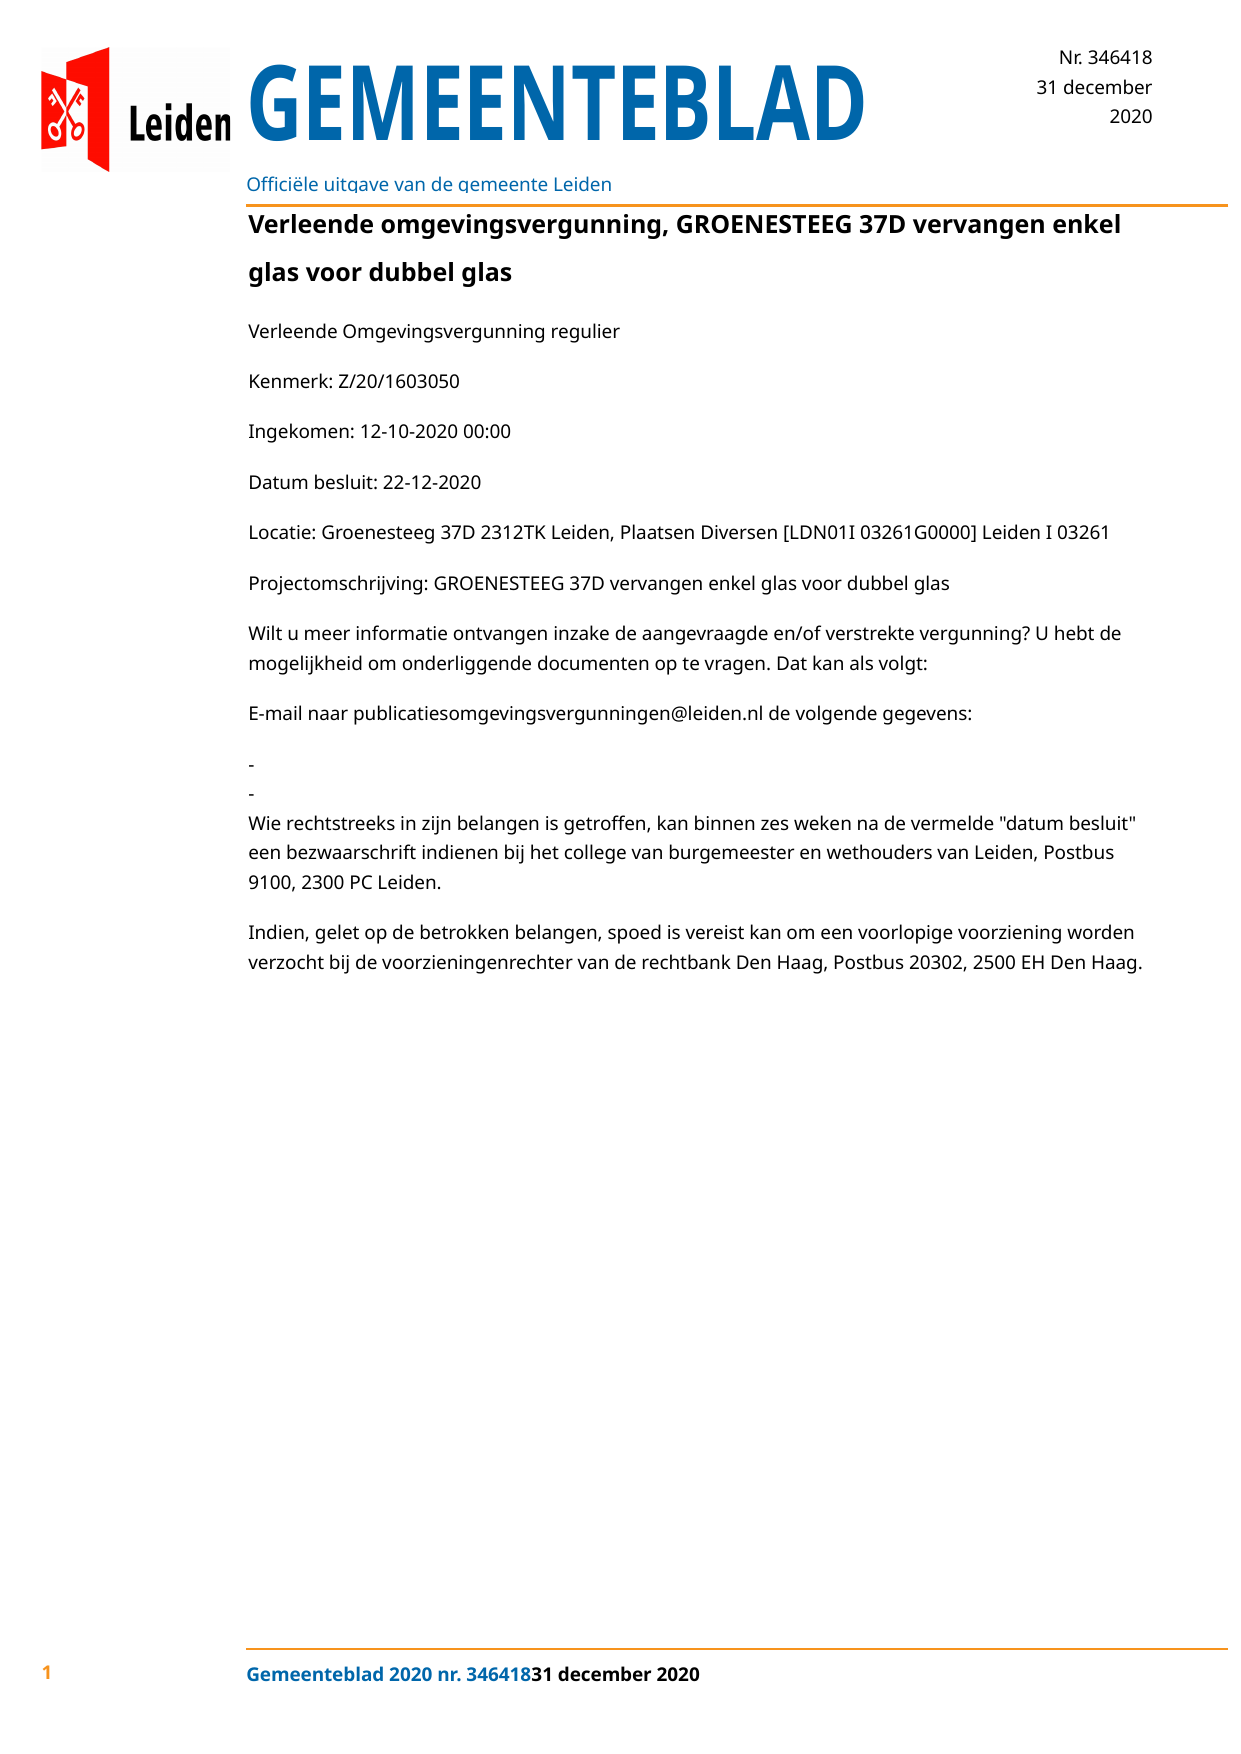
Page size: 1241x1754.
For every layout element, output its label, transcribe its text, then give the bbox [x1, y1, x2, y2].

text Wie rechtstreeks in zijn belangen is getroffen, kan binnen zes weken na de vermelde "datum besluit" een bezwaarschrift indienen bij het college van burgemeester en wethouders van Leiden, Postbus 9100, 2300 PC Leiden. [248, 810, 1152, 895]
text Kenmerk: Z/20/1603050 [248, 368, 1152, 394]
text Wilt u meer informatie ontvangen inzake de aangevraagde en/of verstrekte vergunning? U hebt de mogelijkheid om onderliggende documenten op te vragen. Dat kan als volgt: [248, 620, 1152, 676]
picture [41, 47, 231, 172]
text Locatie: Groenesteeg 37D 2312TK Leiden, Plaatsen Diversen [LDN01I 03261G0000] Leiden I 03261 [248, 519, 1152, 545]
text Ingekomen: 12-10-2020 00:00 [248, 419, 1152, 444]
text Verleende Omgevingsvergunning regulier [248, 318, 1152, 344]
text E-mail naar publicatiesomgevingsvergunningen@leiden.nl de volgende gegevens: [248, 700, 1152, 726]
text Datum besluit: 22-12-2020 [248, 469, 1152, 495]
text Projectomschrijving: GROENESTEEG 37D vervangen enkel glas voor dubbel glas [248, 570, 1152, 596]
text Verleende omgevingsvergunning, GROENESTEEG 37D vervangen enkel glas voor dubbel glas [248, 207, 1152, 288]
text Indien, gelet op de betrokken belangen, spoed is vereist kan om een voorlopige voorziening worden verzocht bij de voorzieningenrechter van de rechtbank Den Haag, Postbus 20302, 2500 EH Den Haag. [248, 919, 1152, 975]
